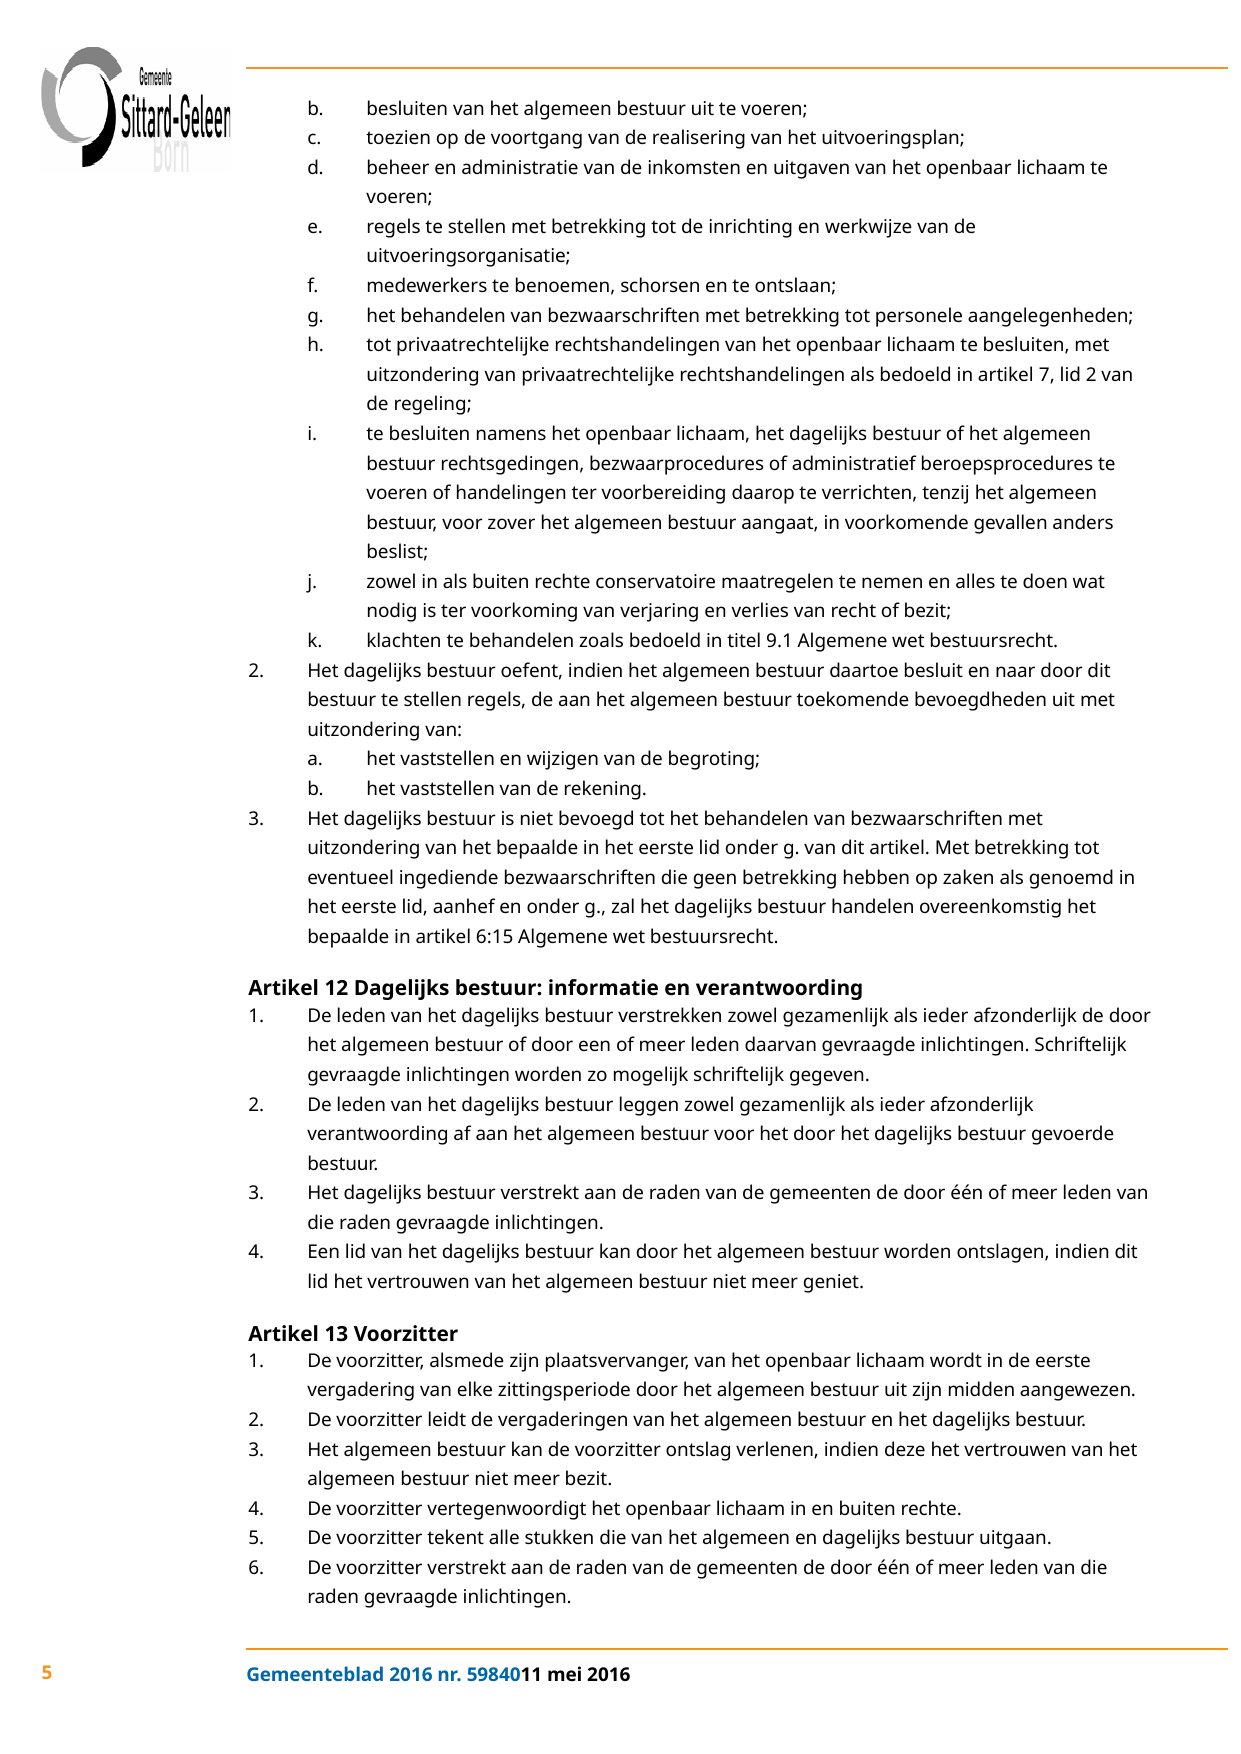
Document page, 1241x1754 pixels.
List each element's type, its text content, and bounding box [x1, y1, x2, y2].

text Artikel 13 Voorzitter [248, 1319, 1152, 1347]
list klachten te behandelen zoals bedoeld in titel 9.1 Algemene wet bestuursrecht. [307, 627, 1152, 653]
list Het dagelijks bestuur oefent, indien het algemeen bestuur daartoe besluit en naar door dit bestuur te stellen regels, de aan het algemeen bestuur toekomende bevoegdheden uit met uitzondering van: [248, 657, 1152, 742]
list regels te stellen met betrekking tot de inrichting en werkwijze van de uitvoeringsorganisatie; [307, 213, 1152, 268]
list De voorzitter tekent alle stukken die van het algemeen en dagelijks bestuur uitgaan. [248, 1524, 1152, 1550]
list het vaststellen en wijzigen van de begroting; [307, 746, 1152, 771]
list besluiten van het algemeen bestuur uit te voeren; [307, 95, 1152, 121]
list Het dagelijks bestuur verstrekt aan de raden van de gemeenten de door één of meer leden van die raden gevraagde inlichtingen. [248, 1179, 1152, 1235]
list tot privaatrechtelijke rechtshandelingen van het openbaar lichaam te besluiten, met uitzondering van privaatrechtelijke rechtshandelingen als bedoeld in artikel 7, lid 2 van de regeling; [307, 331, 1152, 416]
list toezien op de voortgang van de realisering van het uitvoeringsplan; [307, 124, 1152, 150]
list De voorzitter vertegenwoordigt het openbaar lichaam in en buiten rechte. [248, 1495, 1152, 1521]
list Het algemeen bestuur kan de voorzitter ontslag verlenen, indien deze het vertrouwen van het algemeen bestuur niet meer bezit. [248, 1436, 1152, 1491]
list Een lid van het dagelijks bestuur kan door het algemeen bestuur worden ontslagen, indien dit lid het vertrouwen van het algemeen bestuur niet meer geniet. [248, 1239, 1152, 1294]
list De voorzitter leidt de vergaderingen van het algemeen bestuur en het dagelijks bestuur. [248, 1406, 1152, 1432]
list De leden van het dagelijks bestuur verstrekken zowel gezamenlijk als ieder afzonderlijk de door het algemeen bestuur of door een of meer leden daarvan gevraagde inlichtingen. Schriftelijk gevraagde inlichtingen worden zo mogelijk schriftelijk gegeven. [248, 1002, 1152, 1087]
list Het dagelijks bestuur is niet bevoegd tot het behandelen van bezwaarschriften met uitzondering van het bepaalde in het eerste lid onder g. van dit artikel. Met betrekking tot eventueel ingediende bezwaarschriften die geen betrekking hebben op zaken als genoemd in het eerste lid, aanhef en onder g., zal het dagelijks bestuur handelen overeenkomstig het bepaalde in artikel 6:15 Algemene wet bestuursrecht. [248, 805, 1152, 949]
list beheer en administratie van de inkomsten en uitgaven van het openbaar lichaam te voeren; [307, 154, 1152, 209]
list medewerkers te benoemen, schorsen en te ontslaan; [307, 272, 1152, 298]
list zowel in als buiten rechte conservatoire maatregelen te nemen en alles te doen wat nodig is ter voorkoming van verjaring en verlies van recht of bezit; [307, 568, 1152, 623]
list De leden van het dagelijks bestuur leggen zowel gezamenlijk als ieder afzonderlijk verantwoording af aan het algemeen bestuur voor het door het dagelijks bestuur gevoerde bestuur. [248, 1091, 1152, 1176]
list het vaststellen van de rekening. [307, 775, 1152, 801]
list De voorzitter verstrekt aan de raden van de gemeenten de door één of meer leden van die raden gevraagde inlichtingen. [248, 1554, 1152, 1609]
picture [41, 47, 231, 172]
list De voorzitter, alsmede zijn plaatsvervanger, van het openbaar lichaam wordt in de eerste vergadering van elke zittingsperiode door het algemeen bestuur uit zijn midden aangewezen. [248, 1347, 1152, 1402]
list het behandelen van bezwaarschriften met betrekking tot personele aangelegenheden; [307, 302, 1152, 328]
list te besluiten namens het openbaar lichaam, het dagelijks bestuur of het algemeen bestuur rechtsgedingen, bezwaarprocedures of administratief beroepsprocedures te voeren of handelingen ter voorbereiding daarop te verrichten, tenzij het algemeen bestuur, voor zover het algemeen bestuur aangaat, in voorkomende gevallen anders beslist; [307, 420, 1152, 564]
text Artikel 12 Dagelijks bestuur: informatie en verantwoording [248, 973, 1152, 1002]
